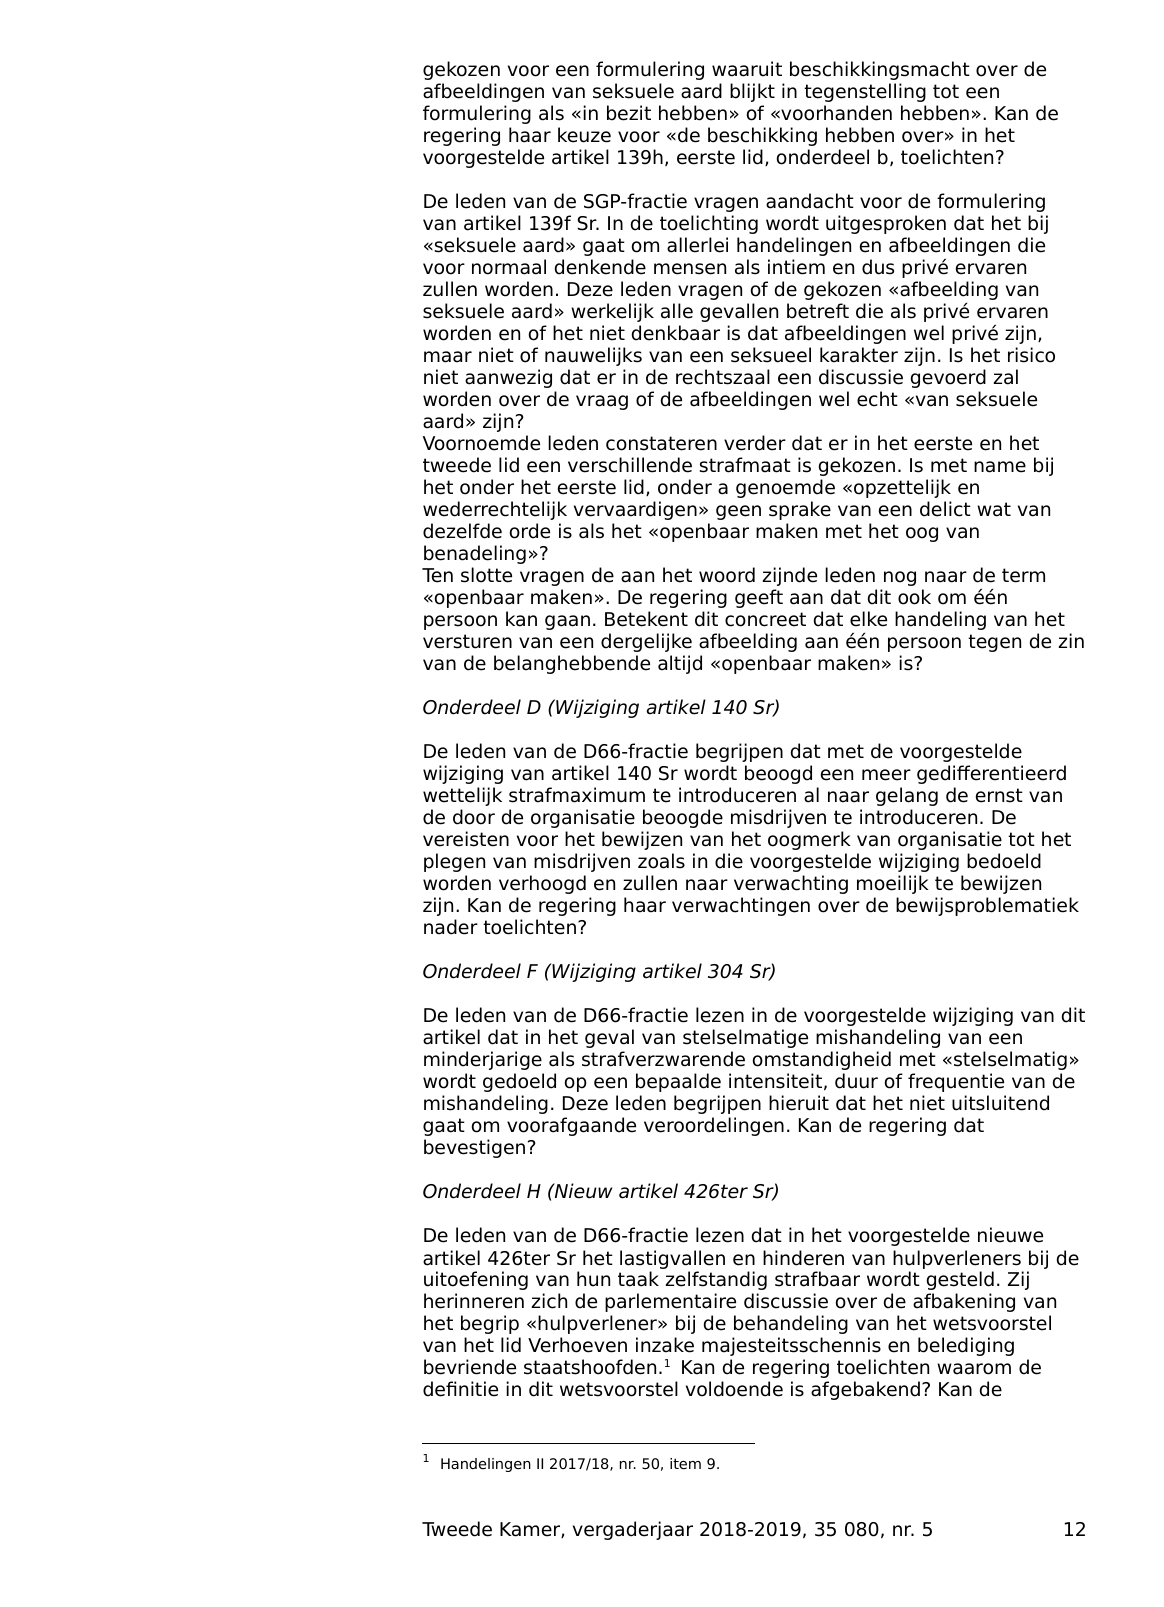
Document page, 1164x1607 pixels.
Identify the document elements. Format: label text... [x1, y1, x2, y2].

text De leden van de SGP-fractie vragen aandacht voor de formulering van artikel 139f Sr. In de toelichting wordt uitgesproken dat het bij «seksuele aard» gaat om allerlei handelingen en afbeeldingen die voor normaal denkende mensen als intiem en dus privé ervaren zullen worden. Deze leden vragen of de gekozen «afbeelding van seksuele aard» werkelijk alle gevallen betreft die als privé ervaren worden en of het niet denkbaar is dat afbeeldingen wel privé zijn, maar niet of nauwelijks van een seksueel karakter zijn. Is het risico niet aanwezig dat er in de rechtszaal een discussie gevoerd zal worden over de vraag of de afbeeldingen wel echt «van seksuele aard» zijn? [422, 191, 1087, 433]
text Voornoemde leden constateren verder dat er in het eerste en het tweede lid een verschillende strafmaat is gekozen. Is met name bij het onder het eerste lid, onder a genoemde «opzettelijk en wederrechtelijk vervaardigen» geen sprake van een delict wat van dezelfde orde is als het «openbaar maken met het oog van benadeling»? [422, 433, 1087, 565]
subtitle Onderdeel H (Nieuw artikel 426ter Sr) [422, 1181, 1087, 1203]
text De leden van de D66-fractie lezen in de voorgestelde wijziging van dit artikel dat in het geval van stelselmatige mishandeling van een minderjarige als strafverzwarende omstandigheid met «stelselmatig» wordt gedoeld op een bepaalde intensiteit, duur of frequentie van de mishandeling. Deze leden begrijpen hieruit dat het niet uitsluitend gaat om voorafgaande veroordelingen. Kan de regering dat bevestigen? [422, 1005, 1087, 1159]
text Handelingen II 2017/18, nr. 50, item 9. [422, 1452, 1087, 1474]
subtitle Onderdeel F (Wijziging artikel 304 Sr) [422, 961, 1087, 983]
text Ten slotte vragen de aan het woord zijnde leden nog naar de term «openbaar maken». De regering geeft aan dat dit ook om één persoon kan gaan. Betekent dit concreet dat elke handeling van het versturen van een dergelijke afbeelding aan één persoon tegen de zin van de belanghebbende altijd «openbaar maken» is? [422, 565, 1087, 675]
text De leden van de D66-fractie lezen dat in het voorgestelde nieuwe artikel 426ter Sr het lastigvallen en hinderen van hulpverleners bij de uitoefening van hun taak zelfstandig strafbaar wordt gesteld. Zij herinneren zich de parlementaire discussie over de afbakening van het begrip «hulpverlener» bij de behandeling van het wetsvoorstel van het lid Verhoeven inzake majesteitsschennis en belediging bevriende staatshoofden. Kan de regering toelichten waarom de definitie in dit wetsvoorstel voldoende is afgebakend? Kan de [422, 1225, 1087, 1401]
subtitle Onderdeel D (Wijziging artikel 140 Sr) [422, 697, 1087, 719]
text De leden van de D66-fractie begrijpen dat met de voorgestelde wijziging van artikel 140 Sr wordt beoogd een meer gedifferentieerd wettelijk strafmaximum te introduceren al naar gelang de ernst van de door de organisatie beoogde misdrijven te introduceren. De vereisten voor het bewijzen van het oogmerk van organisatie tot het plegen van misdrijven zoals in die voorgestelde wijziging bedoeld worden verhoogd en zullen naar verwachting moeilijk te bewijzen zijn. Kan de regering haar verwachtingen over de bewijsproblematiek nader toelichten? [422, 741, 1087, 939]
text gekozen voor een formulering waaruit beschikkingsmacht over de afbeeldingen van seksuele aard blijkt in tegenstelling tot een formulering als «in bezit hebben» of «voorhanden hebben». Kan de regering haar keuze voor «de beschikking hebben over» in het voorgestelde artikel 139h, eerste lid, onderdeel b, toelichten? [422, 59, 1087, 169]
